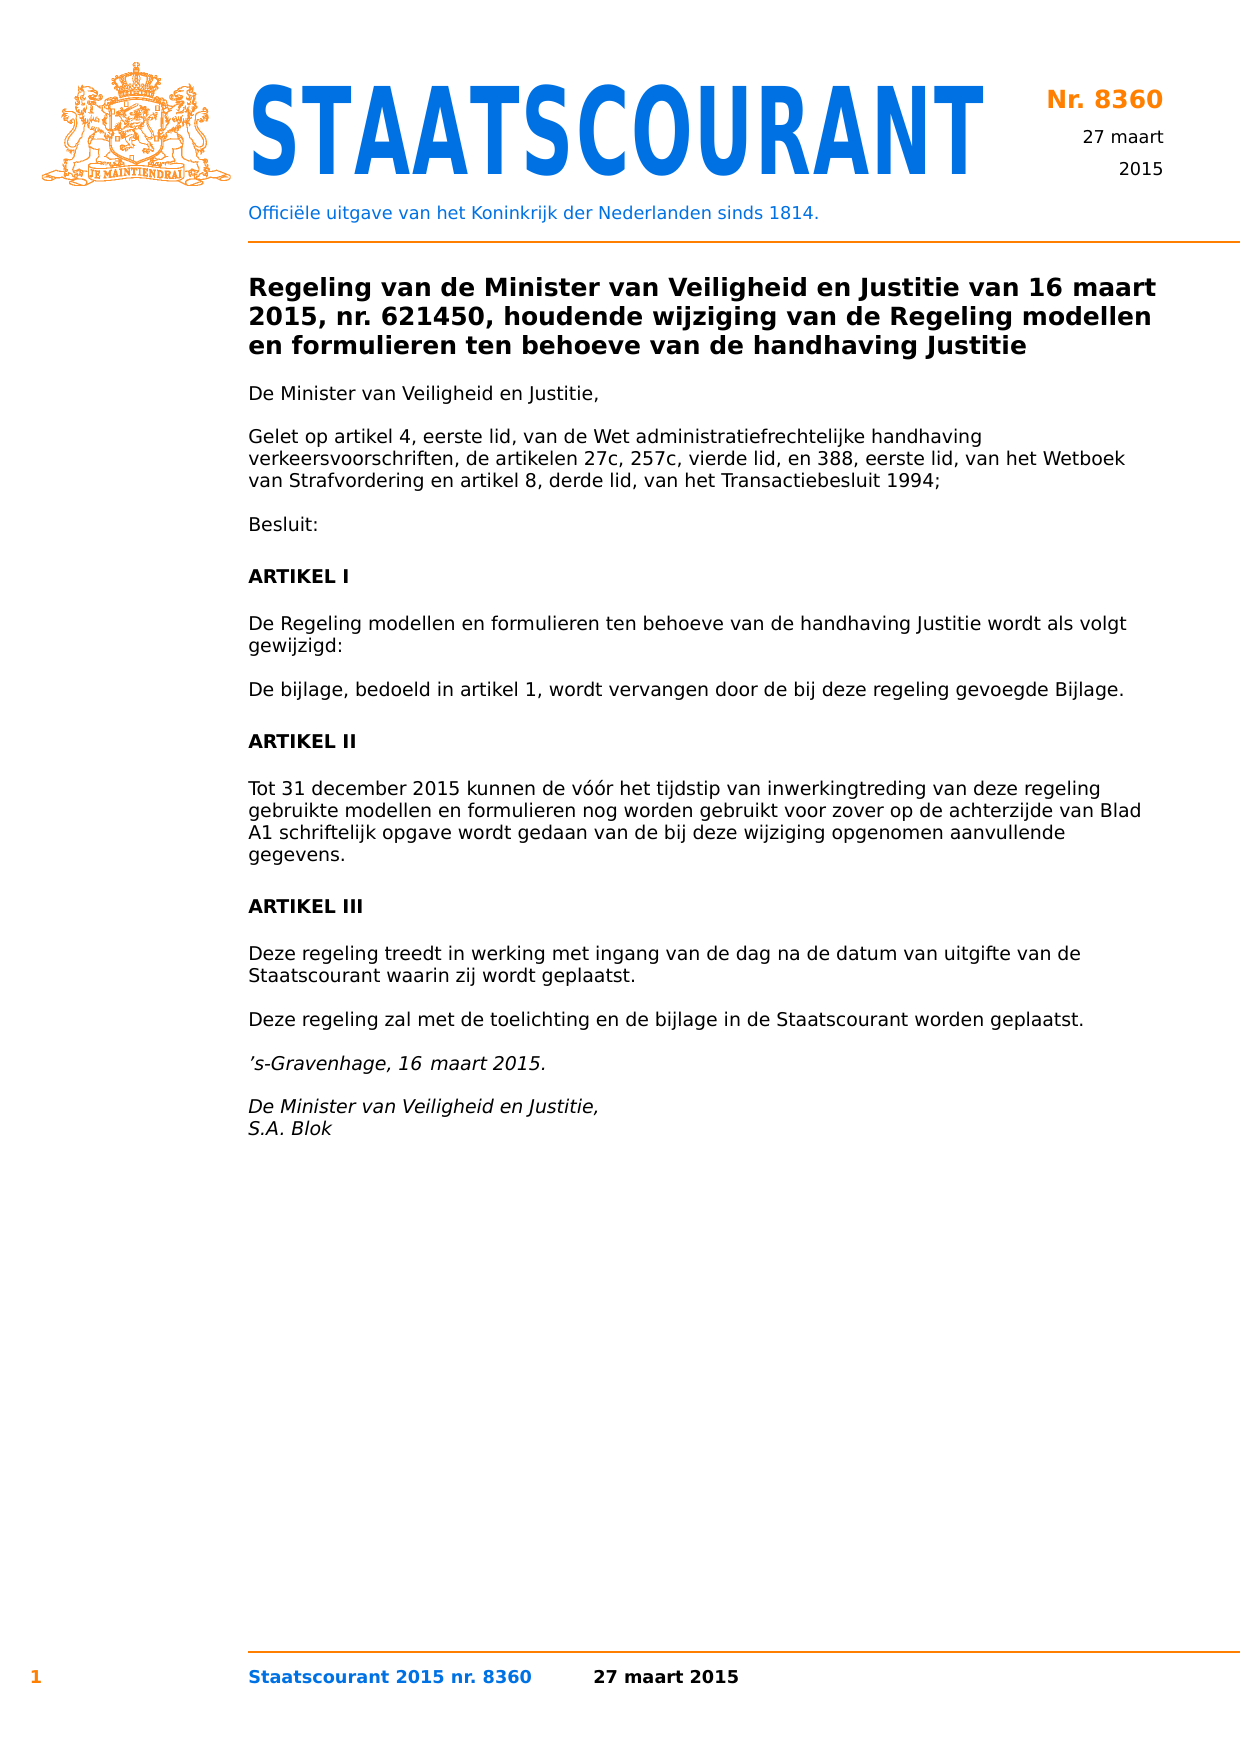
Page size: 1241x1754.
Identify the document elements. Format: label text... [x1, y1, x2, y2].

text De bijlage, bedoeld in artikel 1, wordt vervangen door de bij deze regeling gevoegde Bijlage. [248, 679, 1163, 701]
table_cell 2015 [998, 153, 1240, 203]
text De Regeling modellen en formulieren ten behoeve van de handhaving Justitie wordt als volgt gewijzigd: [248, 613, 1163, 657]
text Deze regeling zal met de toelichting en de bijlage in de Staatscourant worden geplaatst. [248, 1008, 1163, 1031]
text Besluit: [248, 514, 1163, 536]
text Gelet op artikel 4, eerste lid, van de Wet administratiefrechtelijke handhaving verkeersvoorschriften, de artikelen 27c, 257c, vierde lid, en 388, eerste lid, van het Wetboek van Strafvordering en artikel 8, derde lid, van het Transactiebesluit 1994; [248, 426, 1163, 492]
subtitle ARTIKEL I [248, 566, 1163, 588]
subtitle ARTIKEL III [248, 896, 1163, 918]
table_header STAATSCOURANT [248, 62, 998, 203]
table_header [25, 62, 248, 241]
text De Minister van Veiligheid en Justitie, S.A. Blok [248, 1096, 1163, 1140]
text Tot 31 december 2015 kunnen de vóór het tijdstip van inwerkingtreding van deze regeling gebruikte modellen en formulieren nog worden gebruikt voor zover op de achterzijde van Blad A1 schriftelijk opgave wordt gedaan van de bij deze wijziging opgenomen aanvullende gegevens. [248, 778, 1163, 866]
table_cell Officiële uitgave van het Koninkrijk der Nederlanden sinds 1814. [248, 203, 1240, 241]
table_cell 27 maart [998, 121, 1240, 153]
text ’s-Gravenhage, 16 maart 2015. [248, 1052, 1163, 1074]
table_header Nr. 8360 [998, 62, 1240, 121]
text De Minister van Veiligheid en Justitie, [248, 382, 1163, 404]
subtitle ARTIKEL II [248, 731, 1163, 753]
picture [41, 62, 231, 186]
text Deze regeling treedt in werking met ingang van de dag na de datum van uitgifte van de Staatscourant waarin zij wordt geplaatst. [248, 943, 1163, 987]
subtitle Regeling van de Minister van Veiligheid en Justitie van 16 maart 2015, nr. 621450, houdende wijziging van de Regeling modellen en formulieren ten behoeve van de handhaving Justitie [248, 273, 1163, 361]
